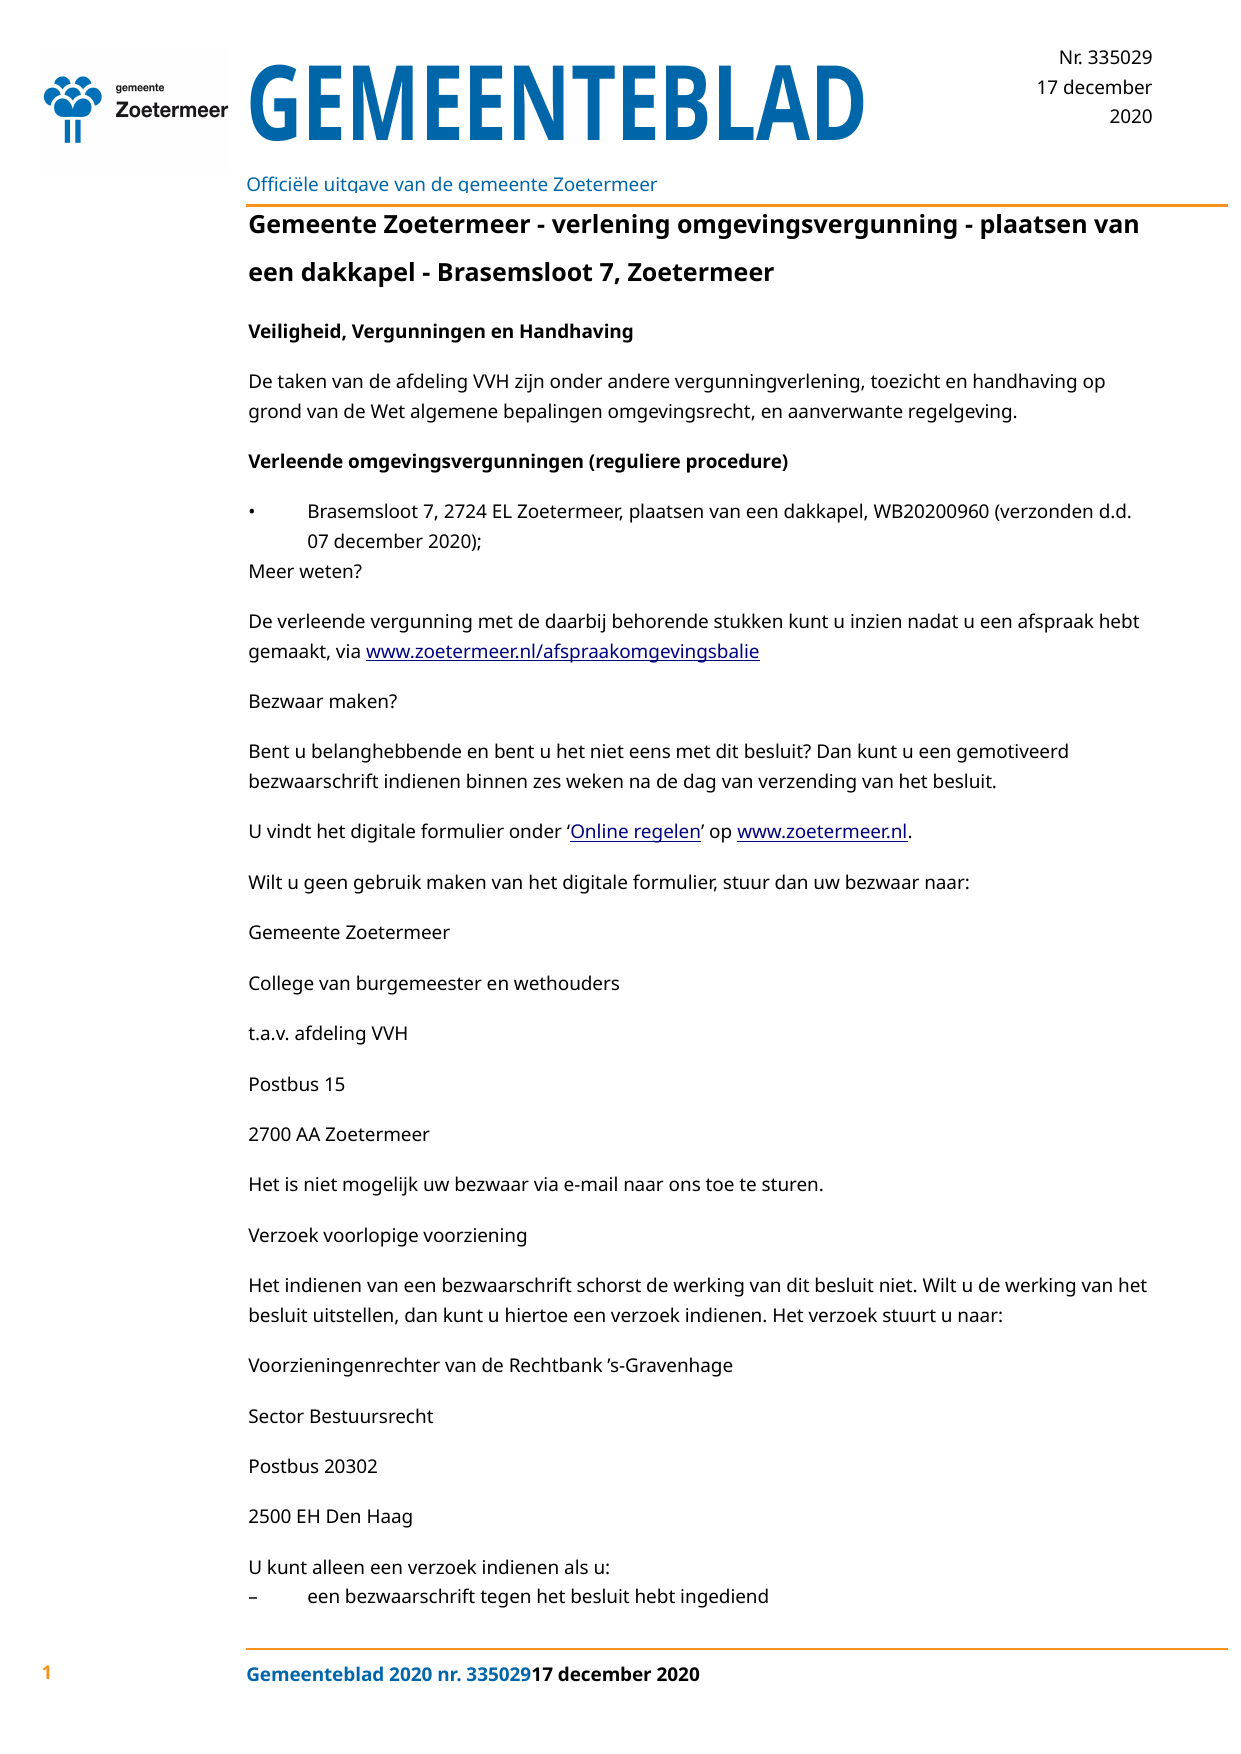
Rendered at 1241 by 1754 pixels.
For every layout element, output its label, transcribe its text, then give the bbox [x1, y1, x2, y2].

text 2700 AA Zoetermeer [248, 1121, 1152, 1147]
text Sector Bestuursrecht [248, 1403, 1152, 1429]
text Bezwaar maken? [248, 688, 1152, 714]
text 2500 EH Den Haag [248, 1504, 1152, 1529]
text Wilt u geen gebruik maken van het digitale formulier, stuur dan uw bezwaar naar: [248, 869, 1152, 895]
text Bent u belanghebbende en bent u het niet eens met dit besluit? Dan kunt u een gemotiveerd bezwaarschrift indienen binnen zes weken na de dag van verzending van het besluit. [248, 739, 1152, 794]
text Het is niet mogelijk uw bezwaar via e-mail naar ons toe te sturen. [248, 1172, 1152, 1197]
text De verleende vergunning met de daarbij behorende stukken kunt u inzien nadat u een afspraak hebt gemaakt, via www.zoetermeer.nl/afspraakomgevingsbalie [248, 608, 1152, 664]
text Voorzieningenrechter van de Rechtbank ’s-Gravenhage [248, 1352, 1152, 1378]
text Postbus 20302 [248, 1453, 1152, 1479]
text U vindt het digitale formulier onder ‘Online regelen’ op www.zoetermeer.nl. [248, 819, 1152, 844]
text Postbus 15 [248, 1071, 1152, 1097]
text t.a.v. afdeling VVH [248, 1020, 1152, 1046]
text Veiligheid, Vergunningen en Handhaving [248, 318, 1152, 344]
text De taken van de afdeling VVH zijn onder andere vergunningverlening, toezicht en handhaving op grond van de Wet algemene bepalingen omgevingsrecht, en aanverwante regelgeving. [248, 368, 1152, 424]
text Gemeente Zoetermeer - verlening omgevingsvergunning - plaatsen van een dakkapel - Brasemsloot 7, Zoetermeer [248, 207, 1152, 288]
text Verzoek voorlopige voorziening [248, 1222, 1152, 1248]
list een bezwaarschrift tegen het besluit hebt ingediend [248, 1584, 1152, 1609]
text College van burgemeester en wethouders [248, 970, 1152, 996]
text Gemeente Zoetermeer [248, 919, 1152, 945]
text Verleende omgevingsvergunningen (reguliere procedure) [248, 448, 1152, 474]
text U kunt alleen een verzoek indienen als u: [248, 1554, 1152, 1580]
list Brasemsloot 7, 2724 EL Zoetermeer, plaatsen van een dakkapel, WB20200960 (verzonden d.d. 07 december 2020); [248, 499, 1152, 554]
picture [41, 47, 231, 172]
text Het indienen van een bezwaarschrift schorst de werking van dit besluit niet. Wilt u de werking van het besluit uitstellen, dan kunt u hiertoe een verzoek indienen. Het verzoek stuurt u naar: [248, 1272, 1152, 1328]
text Meer weten? [248, 558, 1152, 584]
